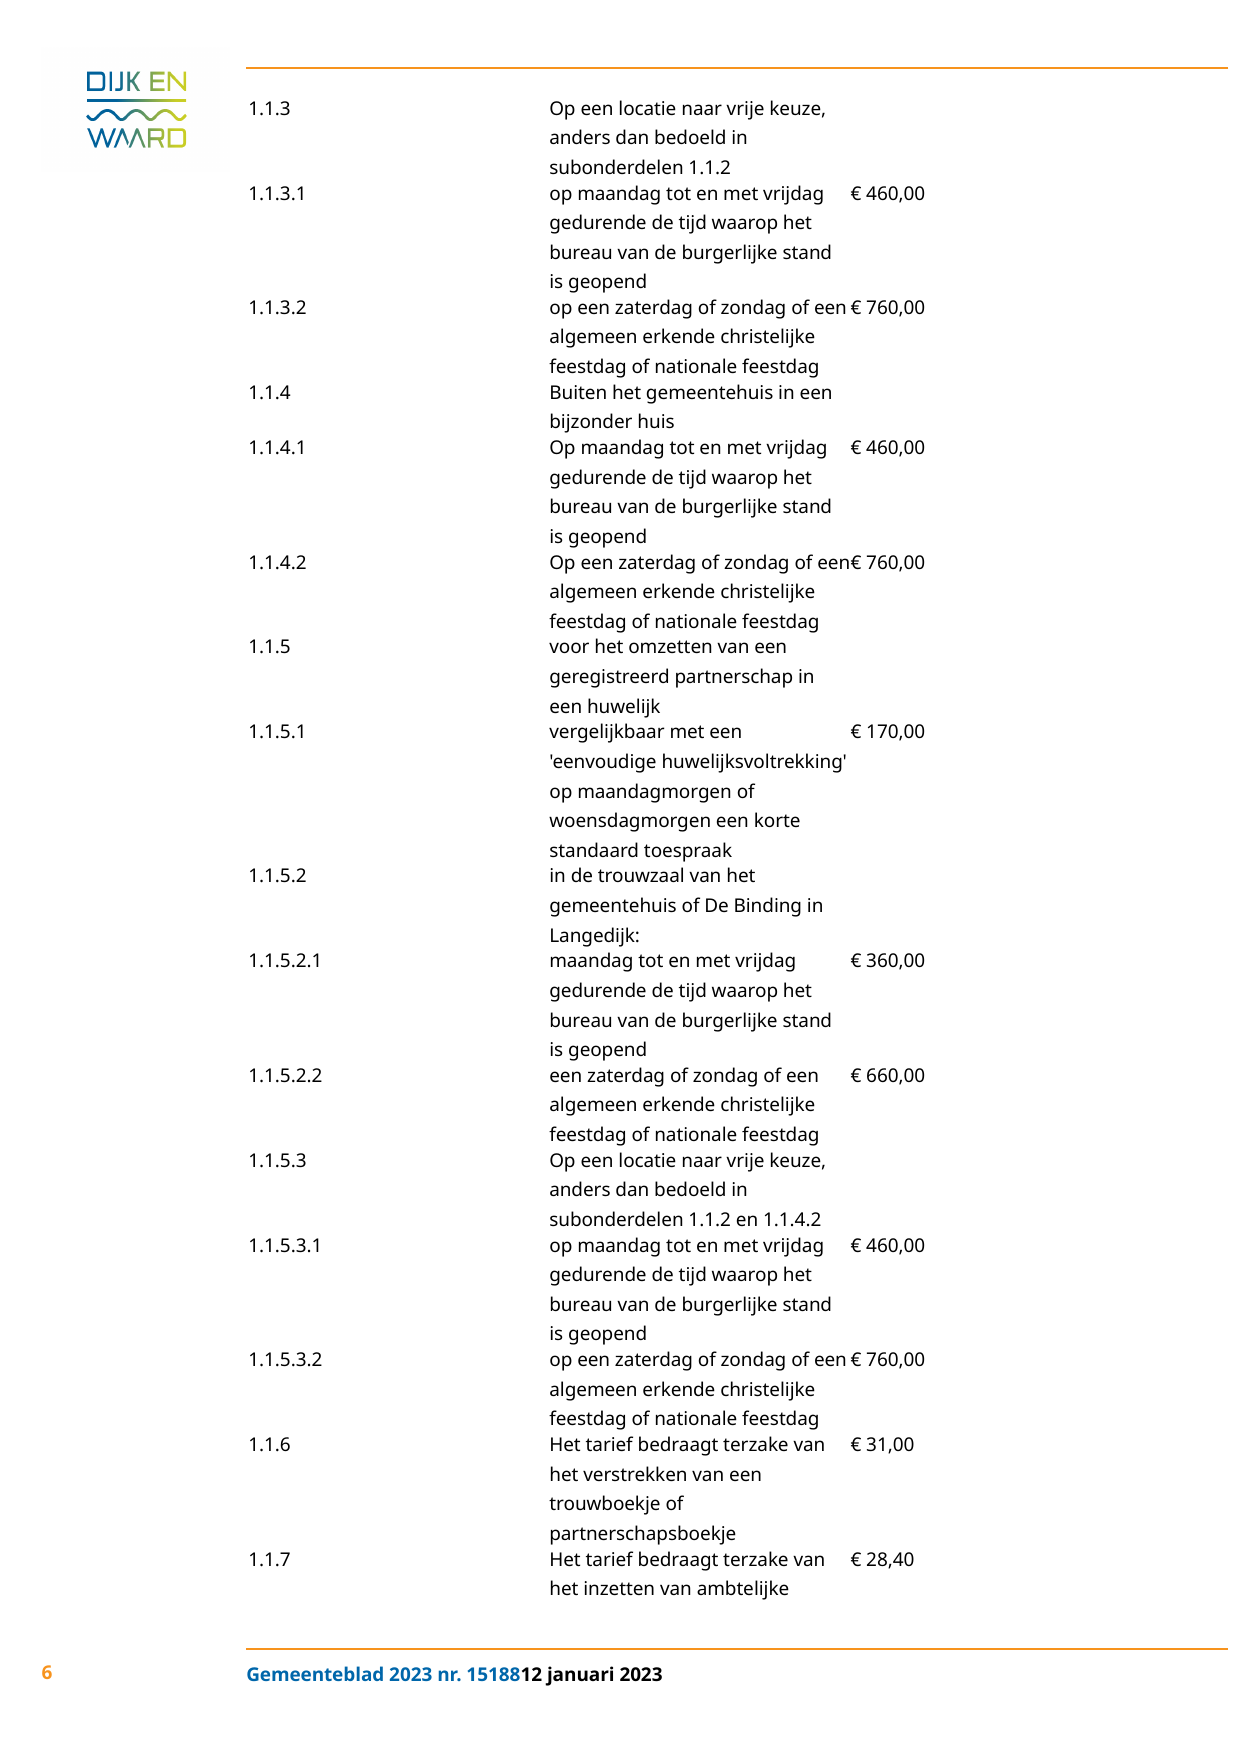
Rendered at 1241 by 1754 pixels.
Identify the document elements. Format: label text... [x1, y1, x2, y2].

table_cell [850, 1147, 1152, 1232]
table_cell [850, 634, 1152, 719]
table_cell Het tarief bedraagt terzake van het inzetten van ambtelijke [549, 1546, 850, 1601]
table_cell 1.1.5.3.1 [248, 1232, 549, 1346]
table_cell € 660,00 [850, 1062, 1152, 1147]
table_cell 1.1.5.3 [248, 1147, 549, 1232]
table_cell Op een locatie naar vrije keuze, anders dan bedoeld in subonderdelen 1.1.2 en 1.1.4.2 [549, 1147, 850, 1232]
table_cell 1.1.3.1 [248, 180, 549, 294]
table_cell 1.1.5.2.1 [248, 948, 549, 1062]
table_cell 1.1.4.2 [248, 549, 549, 634]
table_cell € 760,00 [850, 294, 1152, 379]
table_cell 1.1.7 [248, 1546, 549, 1601]
table_cell € 31,00 [850, 1431, 1152, 1546]
table_cell [850, 379, 1152, 434]
table_cell [850, 863, 1152, 948]
table_cell op maandag tot en met vrijdag gedurende de tijd waarop het bureau van de burgerlijke stand is geopend [549, 180, 850, 294]
table_cell 1.1.6 [248, 1431, 549, 1546]
table_cell € 170,00 [850, 719, 1152, 863]
table_cell op een zaterdag of zondag of een algemeen erkende christelijke feestdag of nationale feestdag [549, 1346, 850, 1431]
table_cell 1.1.5.3.2 [248, 1346, 549, 1431]
table_cell op een zaterdag of zondag of een algemeen erkende christelijke feestdag of nationale feestdag [549, 294, 850, 379]
table_cell 1.1.3.2 [248, 294, 549, 379]
table_cell 1.1.5.1 [248, 719, 549, 863]
table_cell € 460,00 [850, 434, 1152, 549]
table_cell € 460,00 [850, 180, 1152, 294]
table_cell Het tarief bedraagt terzake van het verstrekken van een trouwboekje of partnerschapsboekje [549, 1431, 850, 1546]
table_cell [850, 95, 1152, 180]
table_cell 1.1.4 [248, 379, 549, 434]
table_cell € 760,00 [850, 1346, 1152, 1431]
table_cell € 28,40 [850, 1546, 1152, 1601]
table_cell maandag tot en met vrijdag gedurende de tijd waarop het bureau van de burgerlijke stand is geopend [549, 948, 850, 1062]
table_cell € 460,00 [850, 1232, 1152, 1346]
table_cell Buiten het gemeentehuis in een bijzonder huis [549, 379, 850, 434]
table_cell 1.1.3 [248, 95, 549, 180]
table_cell € 760,00 [850, 549, 1152, 634]
table_cell 1.1.5.2 [248, 863, 549, 948]
table_cell in de trouwzaal van het gemeentehuis of De Binding in Langedijk: [549, 863, 850, 948]
table_cell op maandag tot en met vrijdag gedurende de tijd waarop het bureau van de burgerlijke stand is geopend [549, 1232, 850, 1346]
table_cell 1.1.5 [248, 634, 549, 719]
table_cell € 360,00 [850, 948, 1152, 1062]
table_cell voor het omzetten van een geregistreerd partnerschap in een huwelijk [549, 634, 850, 719]
table_cell een zaterdag of zondag of een algemeen erkende christelijke feestdag of nationale feestdag [549, 1062, 850, 1147]
table_cell 1.1.5.2.2 [248, 1062, 549, 1147]
table_cell Op maandag tot en met vrijdag gedurende de tijd waarop het bureau van de burgerlijke stand is geopend [549, 434, 850, 549]
table_cell 1.1.4.1 [248, 434, 549, 549]
picture [41, 47, 231, 172]
table_cell Op een zaterdag of zondag of een algemeen erkende christelijke feestdag of nationale feestdag [549, 549, 850, 634]
table_cell vergelijkbaar met een 'eenvoudige huwelijksvoltrekking' op maandagmorgen of woensdagmorgen een korte standaard toespraak [549, 719, 850, 863]
table_cell Op een locatie naar vrije keuze, anders dan bedoeld in subonderdelen 1.1.2 [549, 95, 850, 180]
